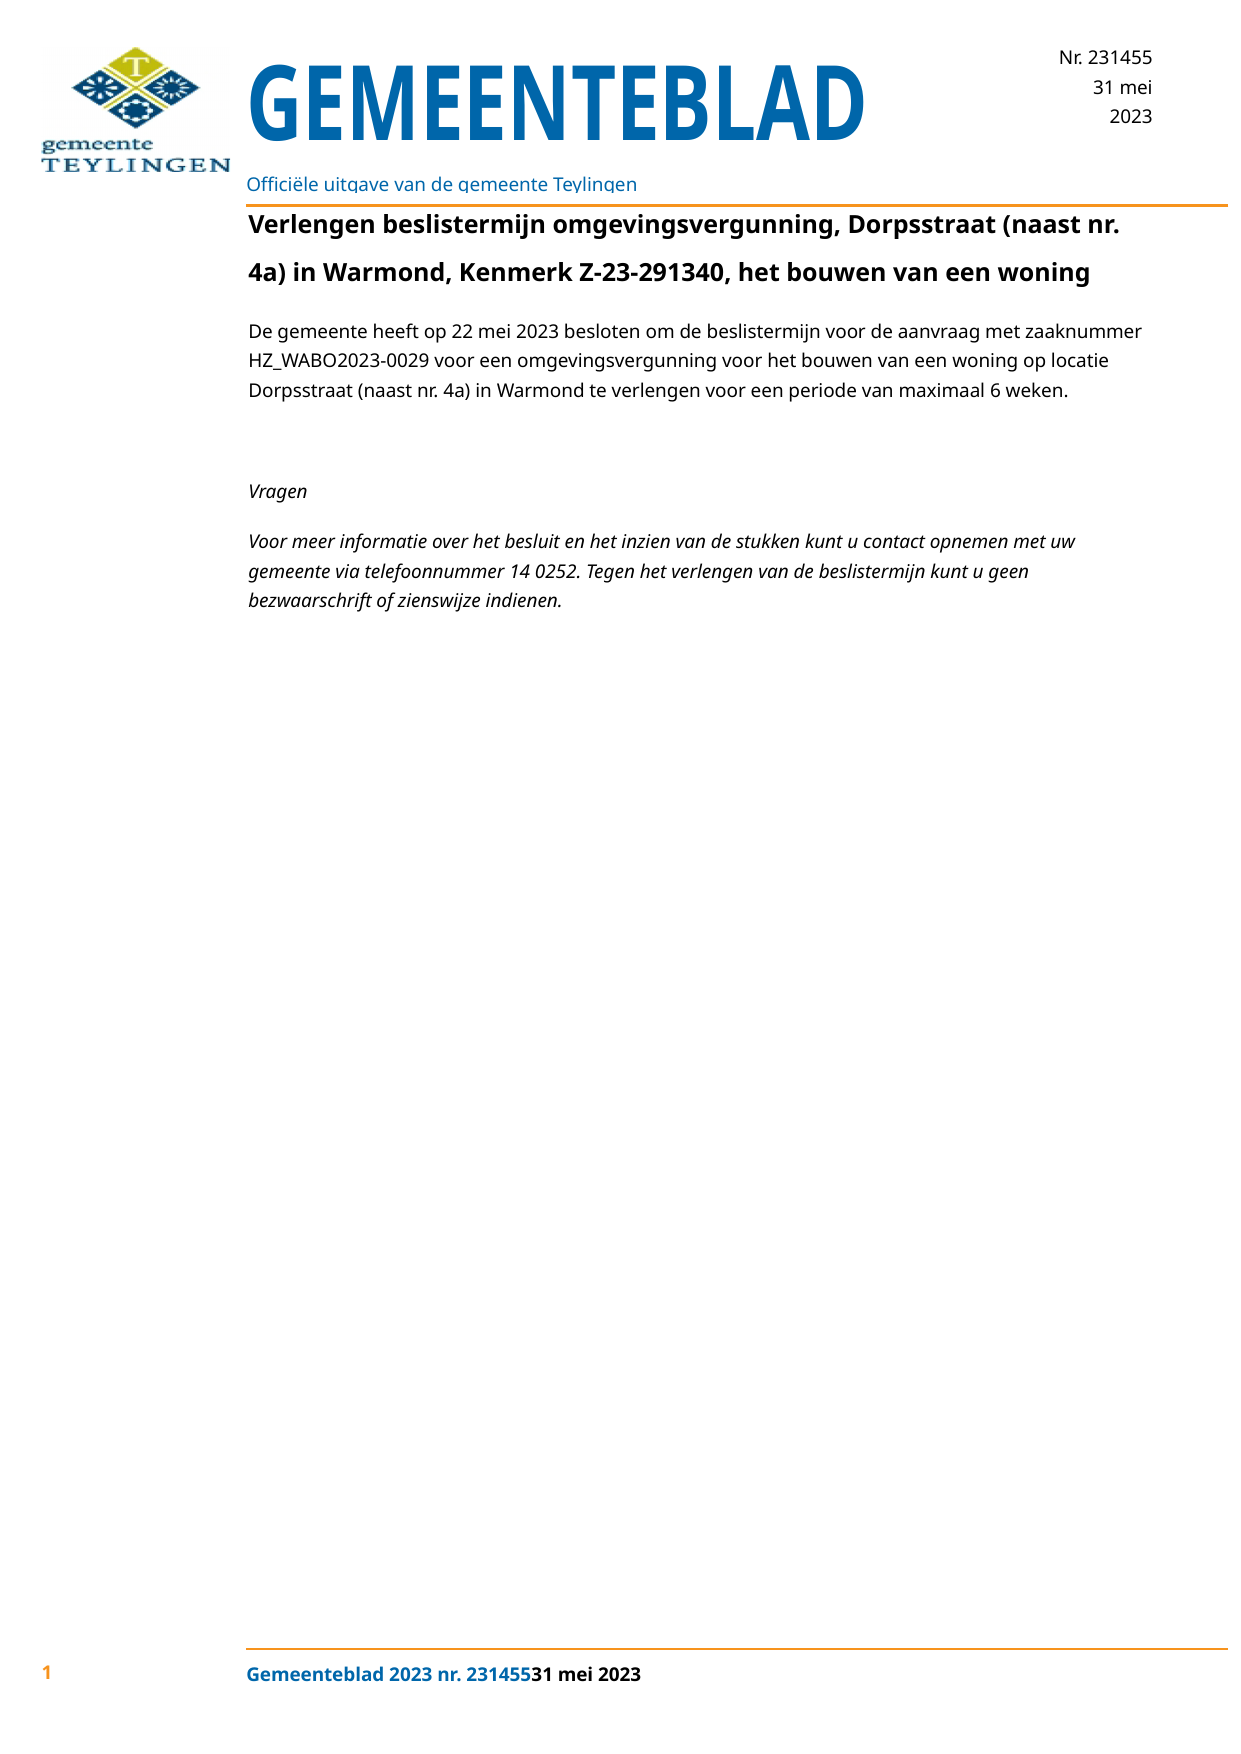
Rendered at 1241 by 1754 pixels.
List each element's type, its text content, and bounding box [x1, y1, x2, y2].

text Voor meer informatie over het besluit en het inzien van de stukken kunt u contact opnemen met uw gemeente via telefoonnummer 14 0252. Tegen het verlengen van de beslistermijn kunt u geen bezwaarschrift of zienswijze indienen. [248, 528, 1152, 613]
text Vragen [248, 478, 1152, 504]
text Verlengen beslistermijn omgevingsvergunning, Dorpsstraat (naast nr. 4a) in Warmond, Kenmerk Z-23-291340, het bouwen van een woning [248, 207, 1152, 288]
text De gemeente heeft op 22 mei 2023 besloten om de beslistermijn voor de aanvraag met zaaknummer HZ_WABO2023-0029 voor een omgevingsvergunning voor het bouwen van een woning op locatie Dorpsstraat (naast nr. 4a) in Warmond te verlengen voor een periode van maximaal 6 weken. [248, 318, 1152, 403]
picture [41, 47, 231, 172]
